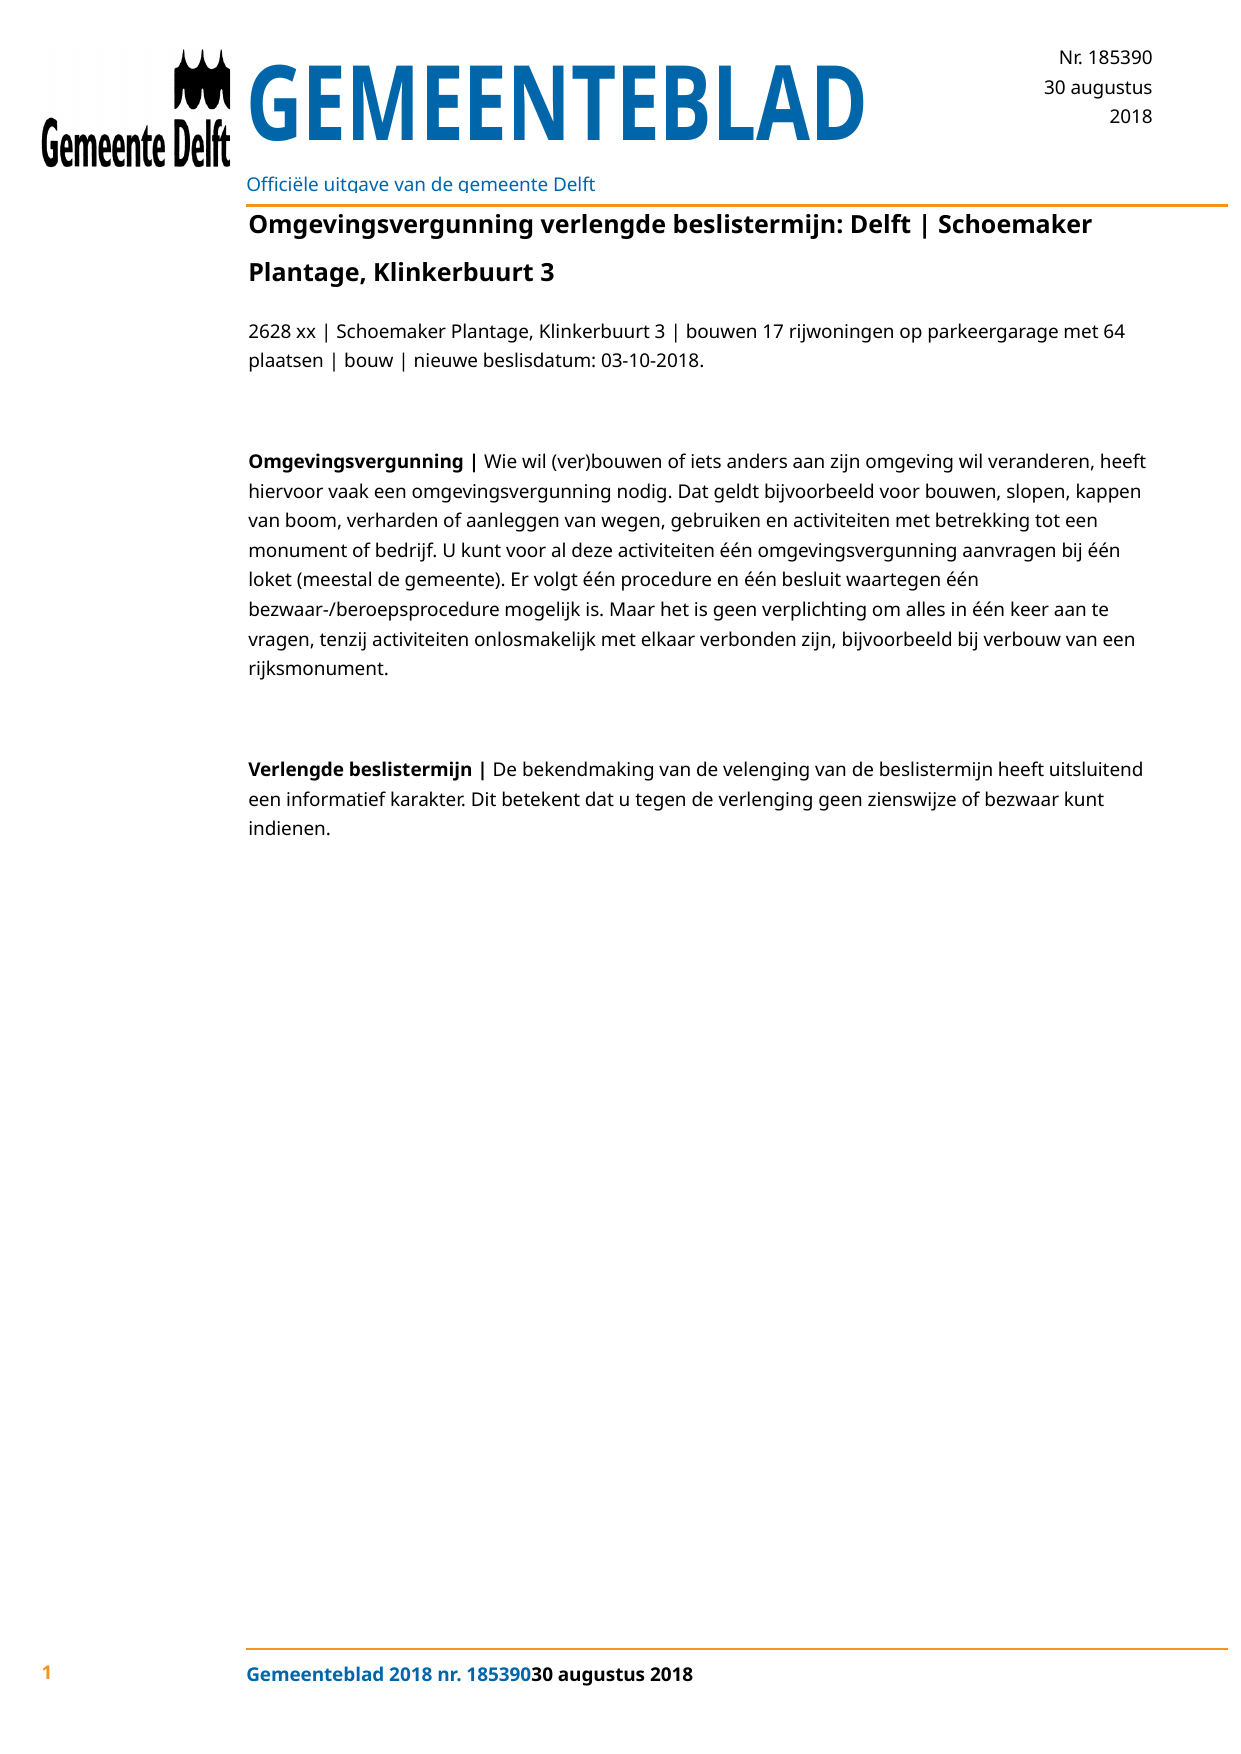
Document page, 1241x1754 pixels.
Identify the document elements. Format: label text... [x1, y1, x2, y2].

text Verlengde beslistermijn | De bekendmaking van de velenging van de beslistermijn heeft uitsluitend een informatief karakter. Dit betekent dat u tegen de verlenging geen zienswijze of bezwaar kunt indienen. [248, 756, 1152, 841]
text Omgevingsvergunning verlengde beslistermijn: Delft | Schoemaker Plantage, Klinkerbuurt 3 [248, 207, 1152, 288]
picture [41, 47, 231, 172]
text 2628 xx | Schoemaker Plantage, Klinkerbuurt 3 | bouwen 17 rijwoningen op parkeergarage met 64 plaatsen | bouw | nieuwe beslisdatum: 03-10-2018. [248, 318, 1152, 373]
text Omgevingsvergunning | Wie wil (ver)bouwen of iets anders aan zijn omgeving wil veranderen, heeft hiervoor vaak een omgevingsvergunning nodig. Dat geldt bijvoorbeeld voor bouwen, slopen, kappen van boom, verharden of aanleggen van wegen, gebruiken en activiteiten met betrekking tot een monument of bedrijf. U kunt voor al deze activiteiten één omgevingsvergunning aanvragen bij één loket (meestal de gemeente). Er volgt één procedure en één besluit waartegen één bezwaar-/beroepsprocedure mogelijk is. Maar het is geen verplichting om alles in één keer aan te vragen, tenzij activiteiten onlosmakelijk met elkaar verbonden zijn, bijvoorbeeld bij verbouw van een rijksmonument. [248, 448, 1152, 681]
